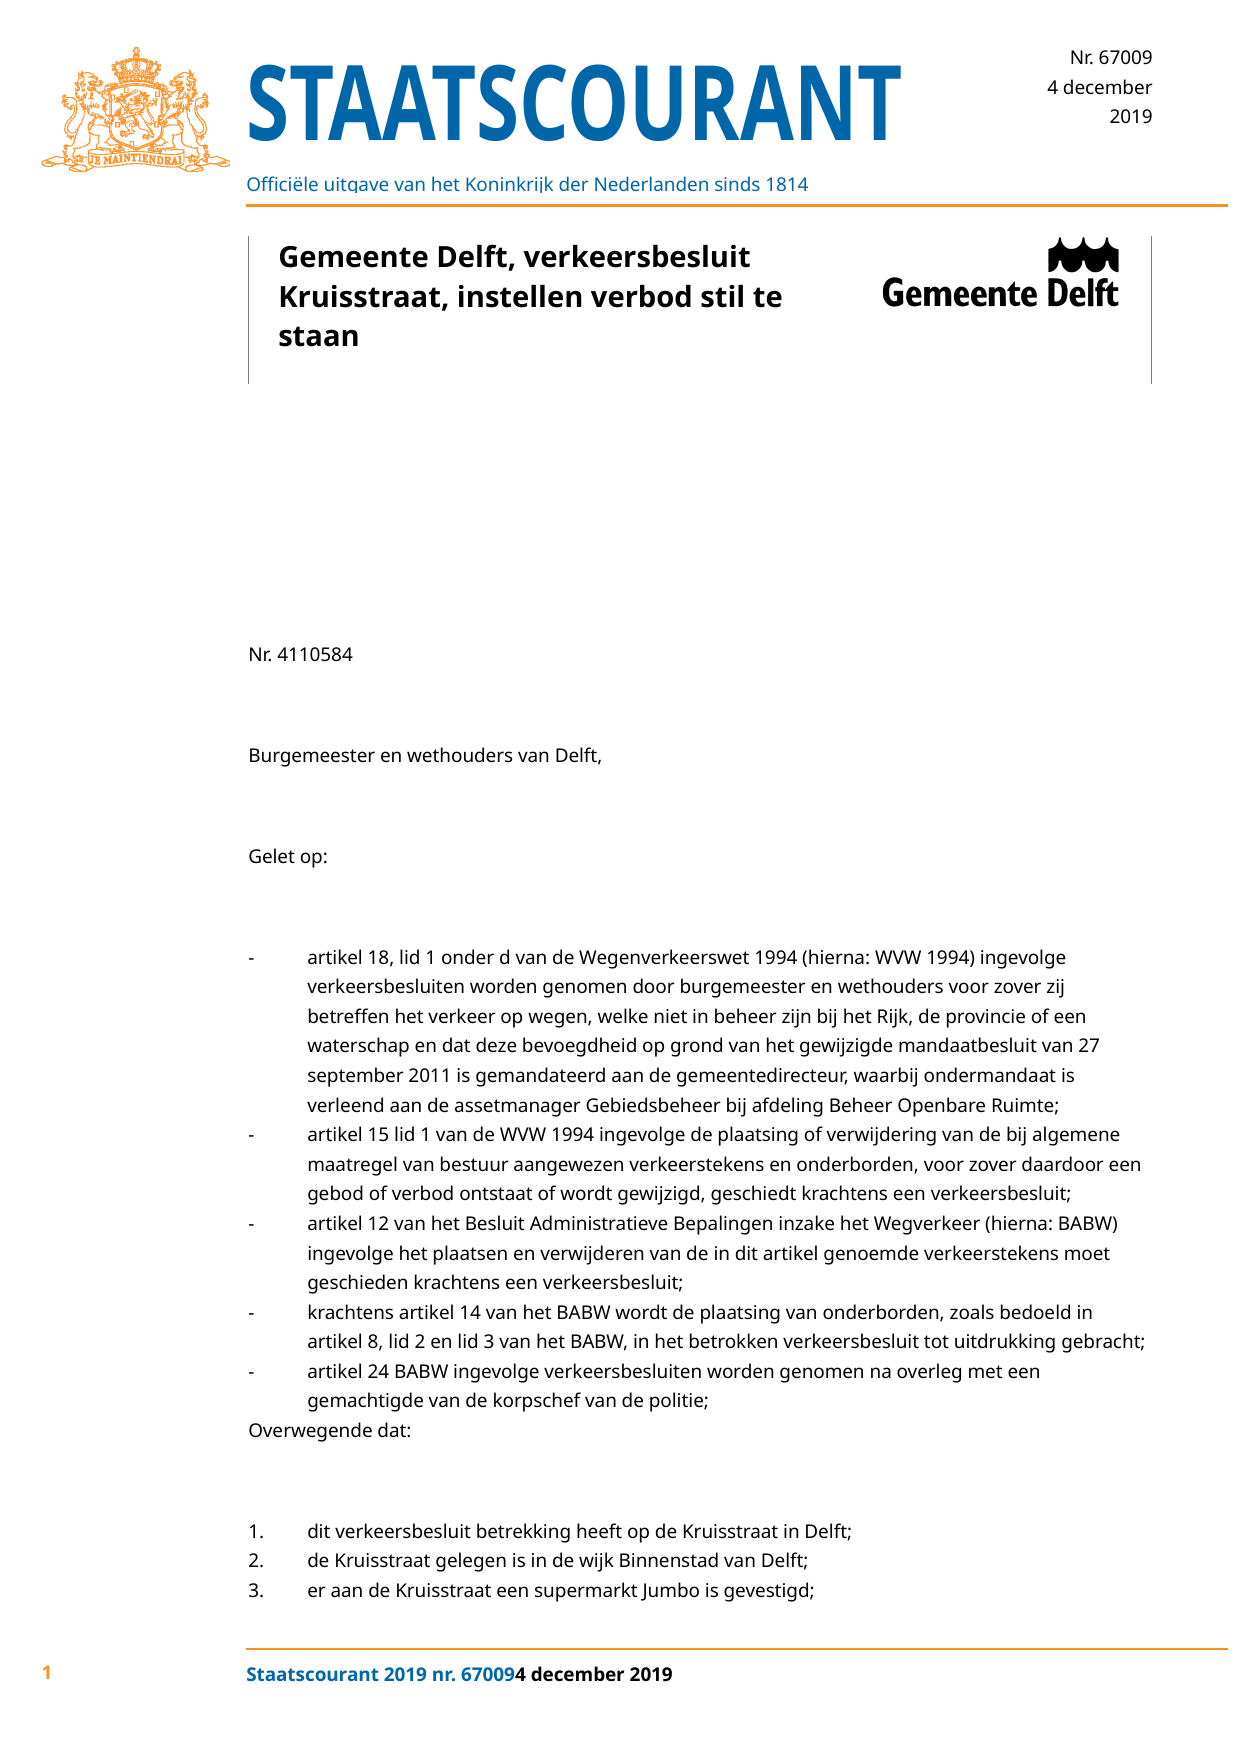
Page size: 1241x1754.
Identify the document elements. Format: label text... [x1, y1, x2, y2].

text Gelet op: [248, 843, 1152, 869]
picture [882, 236, 1119, 309]
list artikel 24 BABW ingevolge verkeersbesluiten worden genomen na overleg met een gemachtigde van de korpschef van de politie; [248, 1358, 1152, 1413]
table_header Gemeente Delft, verkeersbesluit Kruisstraat, instellen verbod stil te staan [249, 236, 850, 384]
picture [41, 47, 231, 172]
list artikel 12 van het Besluit Administratieve Bepalingen inzake het Wegverkeer (hierna: BABW) ingevolge het plaatsen en verwijderen van de in dit artikel genoemde verkeerstekens moet geschieden krachtens een verkeersbesluit; [248, 1210, 1152, 1295]
list dit verkeersbesluit betrekking heeft op de Kruisstraat in Delft; [248, 1518, 1152, 1544]
list de Kruisstraat gelegen is in de wijk Binnenstad van Delft; [248, 1548, 1152, 1573]
table_header [850, 236, 1151, 384]
list artikel 18, lid 1 onder d van de Wegenverkeerswet 1994 (hierna: WVW 1994) ingevolge verkeersbesluiten worden genomen door burgemeester en wethouders voor zover zij betreffen het verkeer op wegen, welke niet in beheer zijn bij het Rijk, de provincie of een waterschap en dat deze bevoegdheid op grond van het gewijzigde mandaatbesluit van 27 september 2011 is gemandateerd aan de gemeentedirecteur, waarbij ondermandaat is verleend aan de assetmanager Gebiedsbeheer bij afdeling Beheer Openbare Ruimte; [248, 944, 1152, 1117]
list artikel 15 lid 1 van de WVW 1994 ingevolge de plaatsing of verwijdering van de bij algemene maatregel van bestuur aangewezen verkeerstekens en onderborden, voor zover daardoor een gebod of verbod ontstaat of wordt gewijzigd, geschiedt krachtens een verkeersbesluit; [248, 1121, 1152, 1206]
list krachtens artikel 14 van het BABW wordt de plaatsing van onderborden, zoals bedoeld in artikel 8, lid 2 en lid 3 van het BABW, in het betrokken verkeersbesluit tot uitdrukking gebracht; [248, 1299, 1152, 1354]
list er aan de Kruisstraat een supermarkt Jumbo is gevestigd; [248, 1577, 1152, 1603]
text Overwegende dat: [248, 1417, 1152, 1443]
text Nr. 4110584 [248, 641, 1152, 667]
text Burgemeester en wethouders van Delft, [248, 742, 1152, 768]
